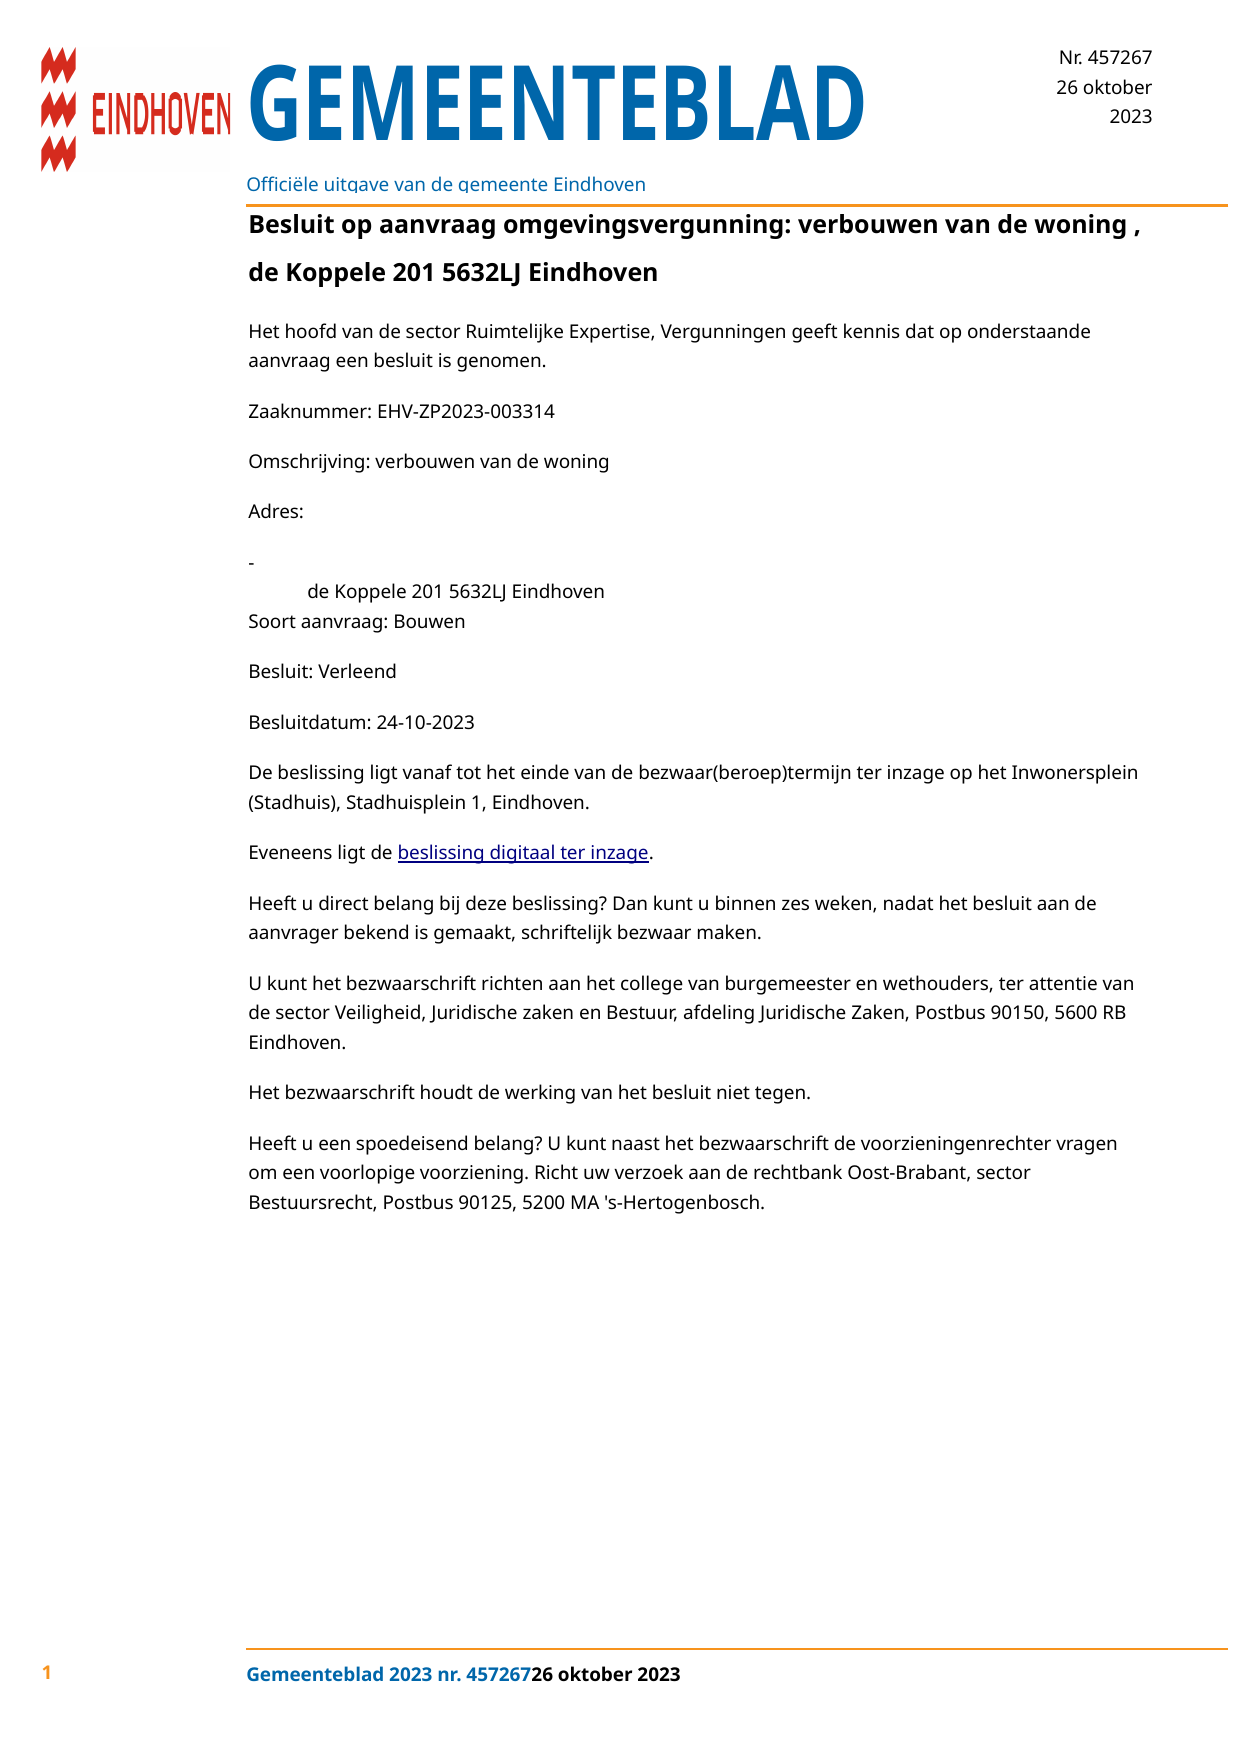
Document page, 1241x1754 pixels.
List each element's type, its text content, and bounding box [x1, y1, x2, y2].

text Besluitdatum: 24-10-2023 [248, 709, 1152, 735]
text Soort aanvraag: Bouwen [248, 608, 1152, 634]
text U kunt het bezwaarschrift richten aan het college van burgemeester en wethouders, ter attentie van de sector Veiligheid, Juridische zaken en Bestuur, afdeling Juridische Zaken, Postbus 90150, 5600 RB Eindhoven. [248, 970, 1152, 1055]
text Eveneens ligt de beslissing digitaal ter inzage. [248, 839, 1152, 865]
text Adres: [248, 499, 1152, 524]
text Heeft u direct belang bij deze beslissing? Dan kunt u binnen zes weken, nadat het besluit aan de aanvrager bekend is gemaakt, schriftelijk bezwaar maken. [248, 890, 1152, 945]
text Omschrijving: verbouwen van de woning [248, 448, 1152, 474]
text Zaaknummer: EHV-ZP2023-003314 [248, 398, 1152, 424]
text Besluit: Verleend [248, 659, 1152, 684]
text De beslissing ligt vanaf tot het einde van de bezwaar(beroep)termijn ter inzage op het Inwonersplein (Stadhuis), Stadhuisplein 1, Eindhoven. [248, 759, 1152, 815]
list de Koppele 201 5632LJ Eindhoven [248, 579, 1152, 604]
text Het bezwaarschrift houdt de werking van het besluit niet tegen. [248, 1079, 1152, 1105]
text Heeft u een spoedeisend belang? U kunt naast het bezwaarschrift de voorzieningenrechter vragen om een voorlopige voorziening. Richt uw verzoek aan de rechtbank Oost-Brabant, sector Bestuursrecht, Postbus 90125, 5200 MA 's-Hertogenbosch. [248, 1130, 1152, 1215]
text Besluit op aanvraag omgevingsvergunning: verbouwen van de woning , de Koppele 201 5632LJ Eindhoven [248, 207, 1152, 288]
picture [41, 47, 231, 172]
text Het hoofd van de sector Ruimtelijke Expertise, Vergunningen geeft kennis dat op onderstaande aanvraag een besluit is genomen. [248, 318, 1152, 373]
